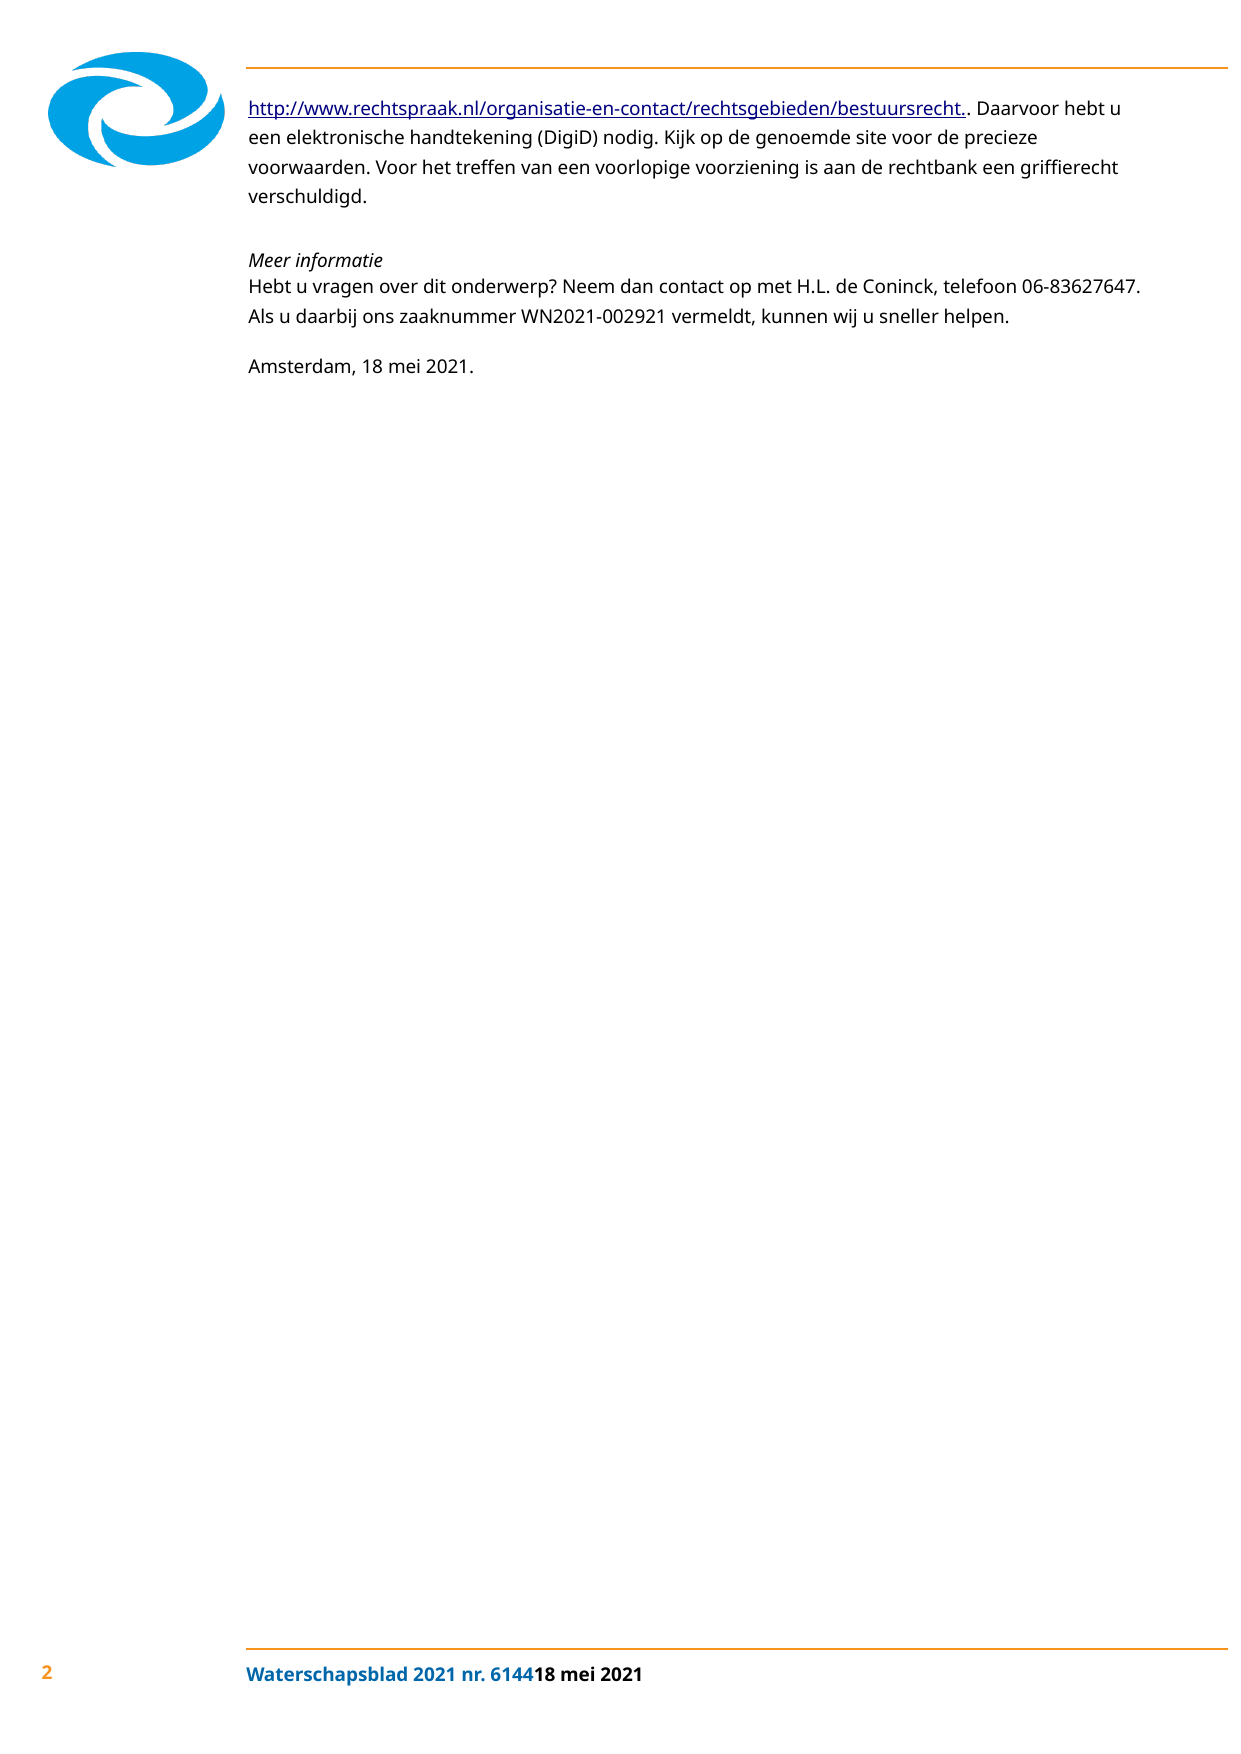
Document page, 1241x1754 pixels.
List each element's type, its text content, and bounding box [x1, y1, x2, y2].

text Amsterdam, 18 mei 2021. [248, 353, 1152, 379]
picture [41, 47, 231, 172]
text Hebt u vragen over dit onderwerp? Neem dan contact op met H.L. de Coninck, telefoon 06-83627647. Als u daarbij ons zaaknummer WN2021-002921 vermeldt, kunnen wij u sneller helpen. [248, 273, 1152, 328]
text Meer informatie [248, 247, 1152, 273]
text http://www.rechtspraak.nl/organisatie-en-contact/rechtsgebieden/bestuursrecht.. Daarvoor hebt u een elektronische handtekening (DigiD) nodig. Kijk op de genoemde site voor de precieze voorwaarden. Voor het treffen van een voorlopige voorziening is aan de rechtbank een griffierecht verschuldigd. [248, 95, 1152, 209]
